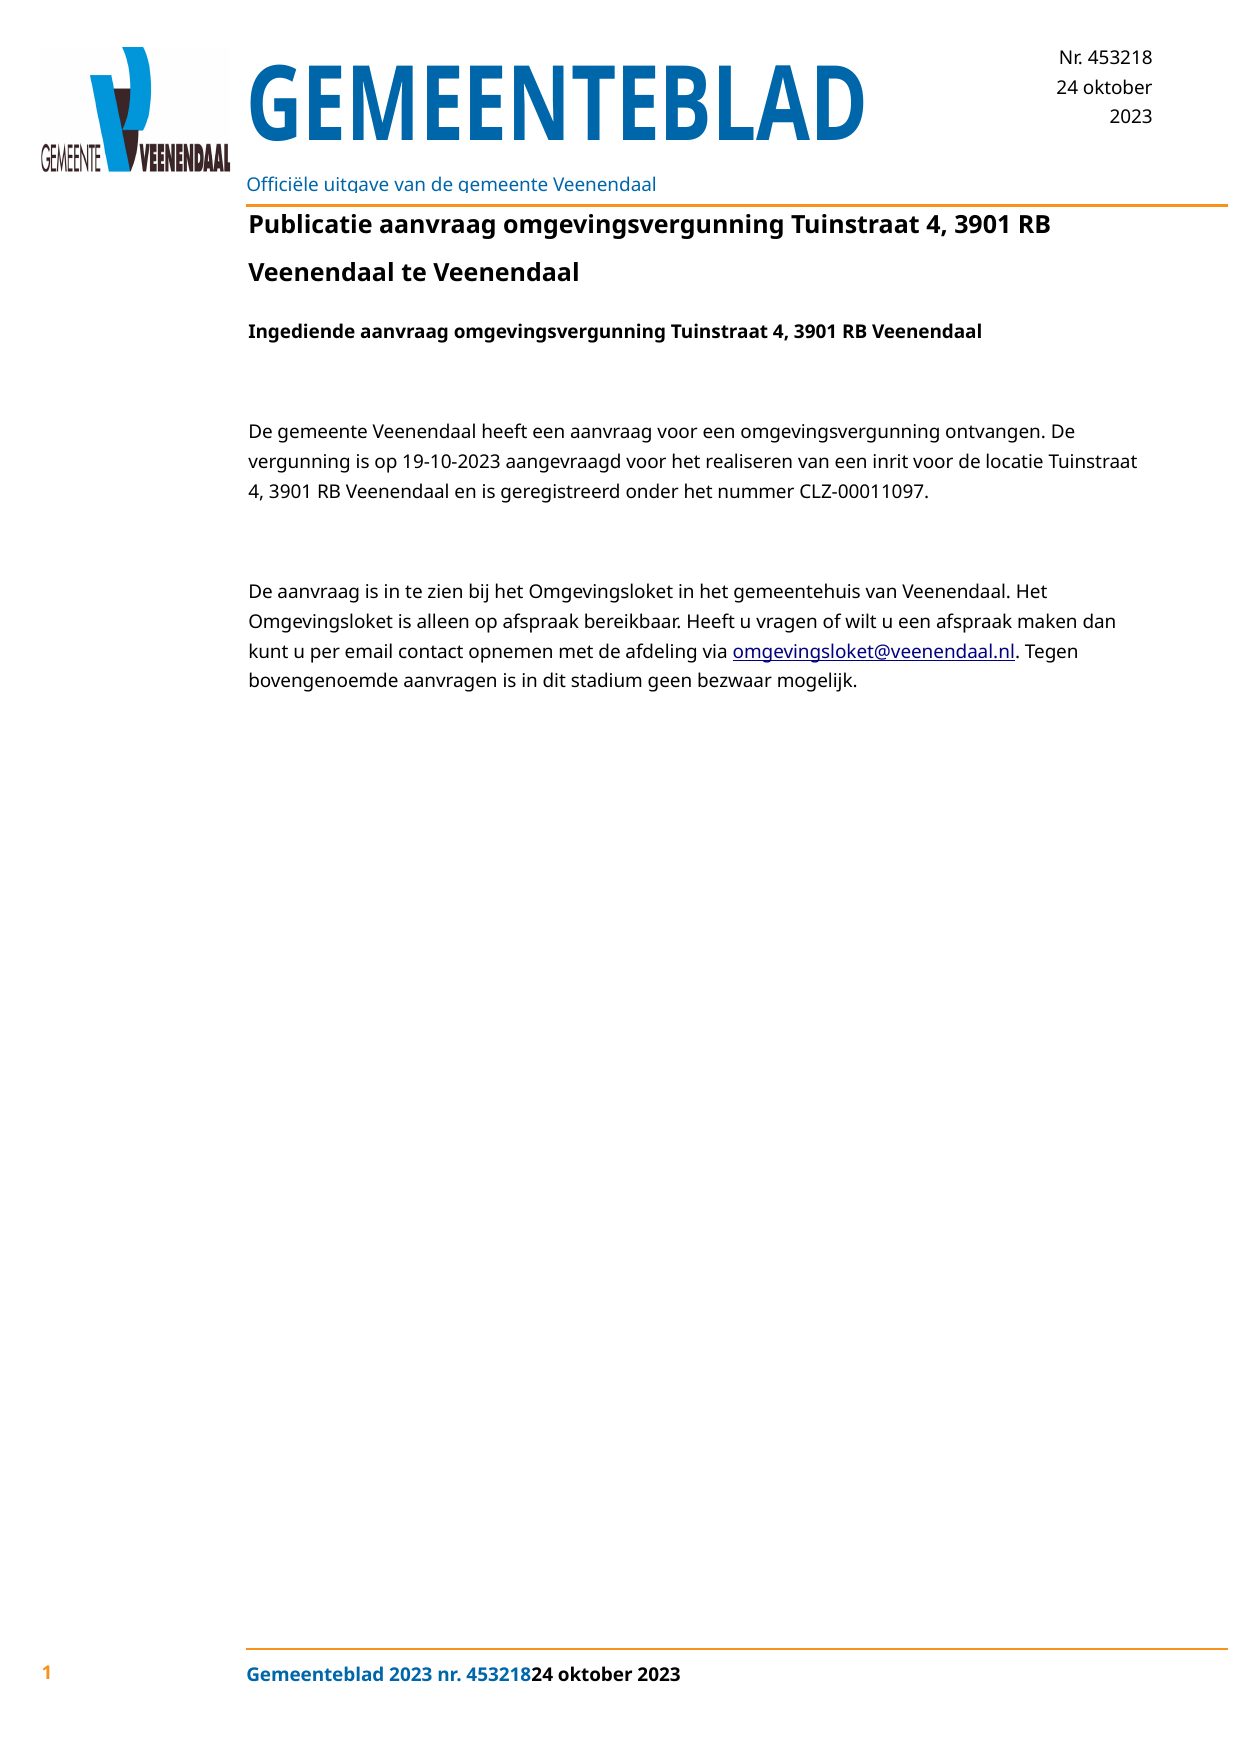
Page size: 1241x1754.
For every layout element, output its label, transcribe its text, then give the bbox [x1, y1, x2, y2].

text De aanvraag is in te zien bij het Omgevingsloket in het gemeentehuis van Veenendaal. Het Omgevingsloket is alleen op afspraak bereikbaar. Heeft u vragen of wilt u een afspraak maken dan kunt u per email contact opnemen met de afdeling via omgevingsloket@veenendaal.nl. Tegen bovengenoemde aanvragen is in dit stadium geen bezwaar mogelijk. [248, 579, 1152, 693]
text Ingediende aanvraag omgevingsvergunning Tuinstraat 4, 3901 RB Veenendaal [248, 318, 1152, 344]
picture [41, 47, 130, 172]
picture [123, 47, 231, 172]
text De gemeente Veenendaal heeft een aanvraag voor een omgevingsvergunning ontvangen. De vergunning is op 19-10-2023 aangevraagd voor het realiseren van een inrit voor de locatie Tuinstraat 4, 3901 RB Veenendaal en is geregistreerd onder het nummer CLZ-00011097. [248, 419, 1152, 504]
text Publicatie aanvraag omgevingsvergunning Tuinstraat 4, 3901 RB Veenendaal te Veenendaal [248, 207, 1152, 288]
